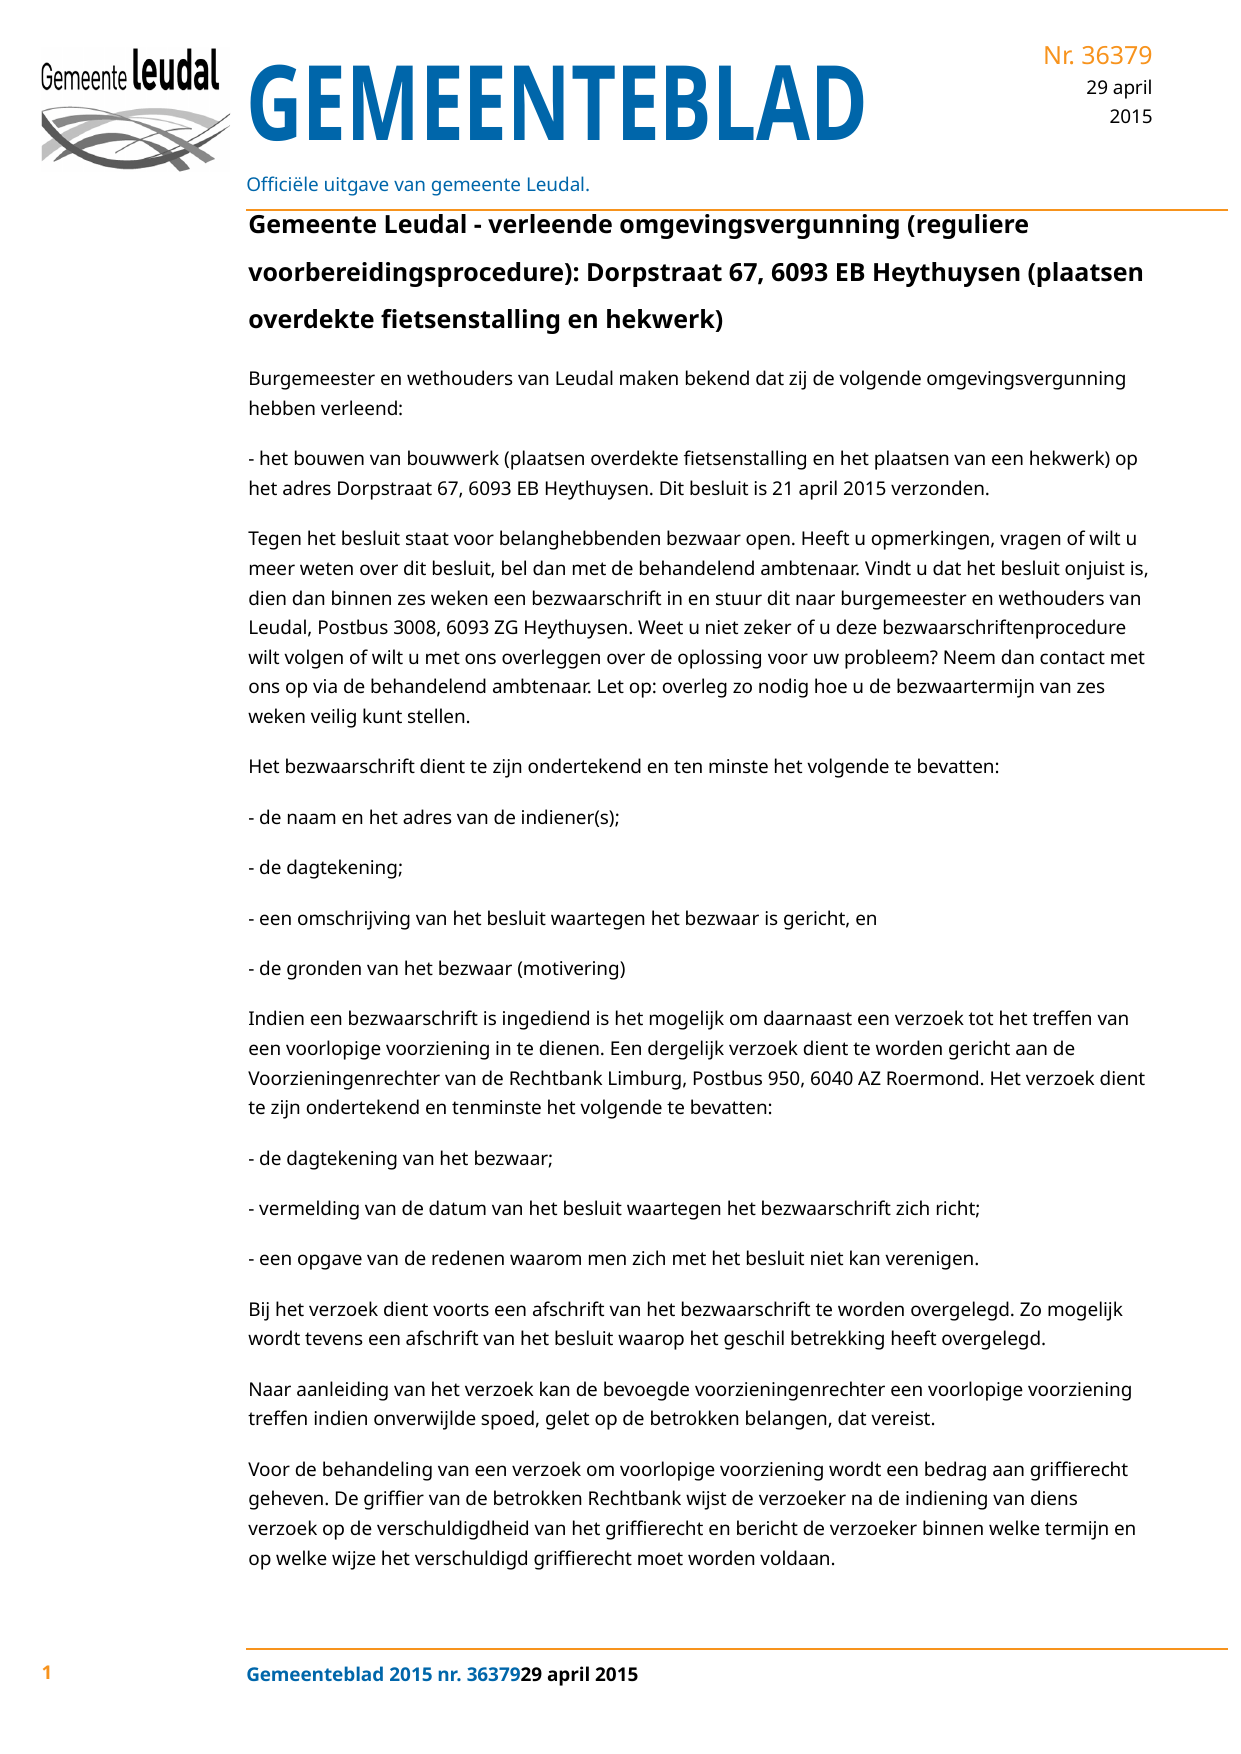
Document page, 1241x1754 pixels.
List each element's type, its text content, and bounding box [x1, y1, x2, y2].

text - de dagtekening; [248, 854, 1152, 880]
text Voor de behandeling van een verzoek om voorlopige voorziening wordt een bedrag aan griffierecht geheven. De griffier van de betrokken Rechtbank wijst de verzoeker na de indiening van diens verzoek op de verschuldigdheid van het griffierecht en bericht de verzoeker binnen welke termijn en op welke wijze het verschuldigd griffierecht moet worden voldaan. [248, 1456, 1152, 1570]
text Naar aanleiding van het verzoek kan de bevoegde voorzieningenrechter een voorlopige voorziening treffen indien onverwijlde spoed, gelet op de betrokken belangen, dat vereist. [248, 1376, 1152, 1431]
text - een opgave van de redenen waarom men zich met het besluit niet kan verenigen. [248, 1246, 1152, 1271]
text - het bouwen van bouwwerk (plaatsen overdekte fietsenstalling en het plaatsen van een hekwerk) op het adres Dorpstraat 67, 6093 EB Heythuysen. Dit besluit is 21 april 2015 verzonden. [248, 446, 1152, 501]
text - de gronden van het bezwaar (motivering) [248, 955, 1152, 981]
text Tegen het besluit staat voor belanghebbenden bezwaar open. Heeft u opmerkingen, vragen of wilt u meer weten over dit besluit, bel dan met de behandelend ambtenaar. Vindt u dat het besluit onjuist is, dien dan binnen zes weken een bezwaarschrift in en stuur dit naar burgemeester en wethouders van Leudal, Postbus 3008, 6093 ZG Heythuysen. Weet u niet zeker of u deze bezwaarschriftenprocedure wilt volgen of wilt u met ons overleggen over de oplossing voor uw probleem? Neem dan contact met ons op via de behandelend ambtenaar. Let op: overleg zo nodig hoe u de bezwaartermijn van zes weken veilig kunt stellen. [248, 526, 1152, 729]
text Gemeente Leudal - verleende omgevingsvergunning (reguliere voorbereidingsprocedure): Dorpstraat 67, 6093 EB Heythuysen (plaatsen overdekte fietsenstalling en hekwerk) [248, 211, 1152, 336]
text Het bezwaarschrift dient te zijn ondertekend en ten minste het volgende te bevatten: [248, 753, 1152, 779]
text - een omschrijving van het besluit waartegen het bezwaar is gericht, en [248, 905, 1152, 930]
picture [41, 47, 231, 172]
text Bij het verzoek dient voorts een afschrift van het bezwaarschrift te worden overgelegd. Zo mogelijk wordt tevens een afschrift van het besluit waarop het geschil betrekking heeft overgelegd. [248, 1296, 1152, 1351]
text - vermelding van de datum van het besluit waartegen het bezwaarschrift zich richt; [248, 1195, 1152, 1221]
text Indien een bezwaarschrift is ingediend is het mogelijk om daarnaast een verzoek tot het treffen van een voorlopige voorziening in te dienen. Een dergelijk verzoek dient te worden gericht aan de Voorzieningenrechter van de Rechtbank Limburg, Postbus 950, 6040 AZ Roermond. Het verzoek dient te zijn ondertekend en tenminste het volgende te bevatten: [248, 1006, 1152, 1120]
text - de dagtekening van het bezwaar; [248, 1145, 1152, 1170]
text Burgemeester en wethouders van Leudal maken bekend dat zij de volgende omgevingsvergunning hebben verleend: [248, 366, 1152, 421]
text - de naam en het adres van de indiener(s); [248, 804, 1152, 829]
